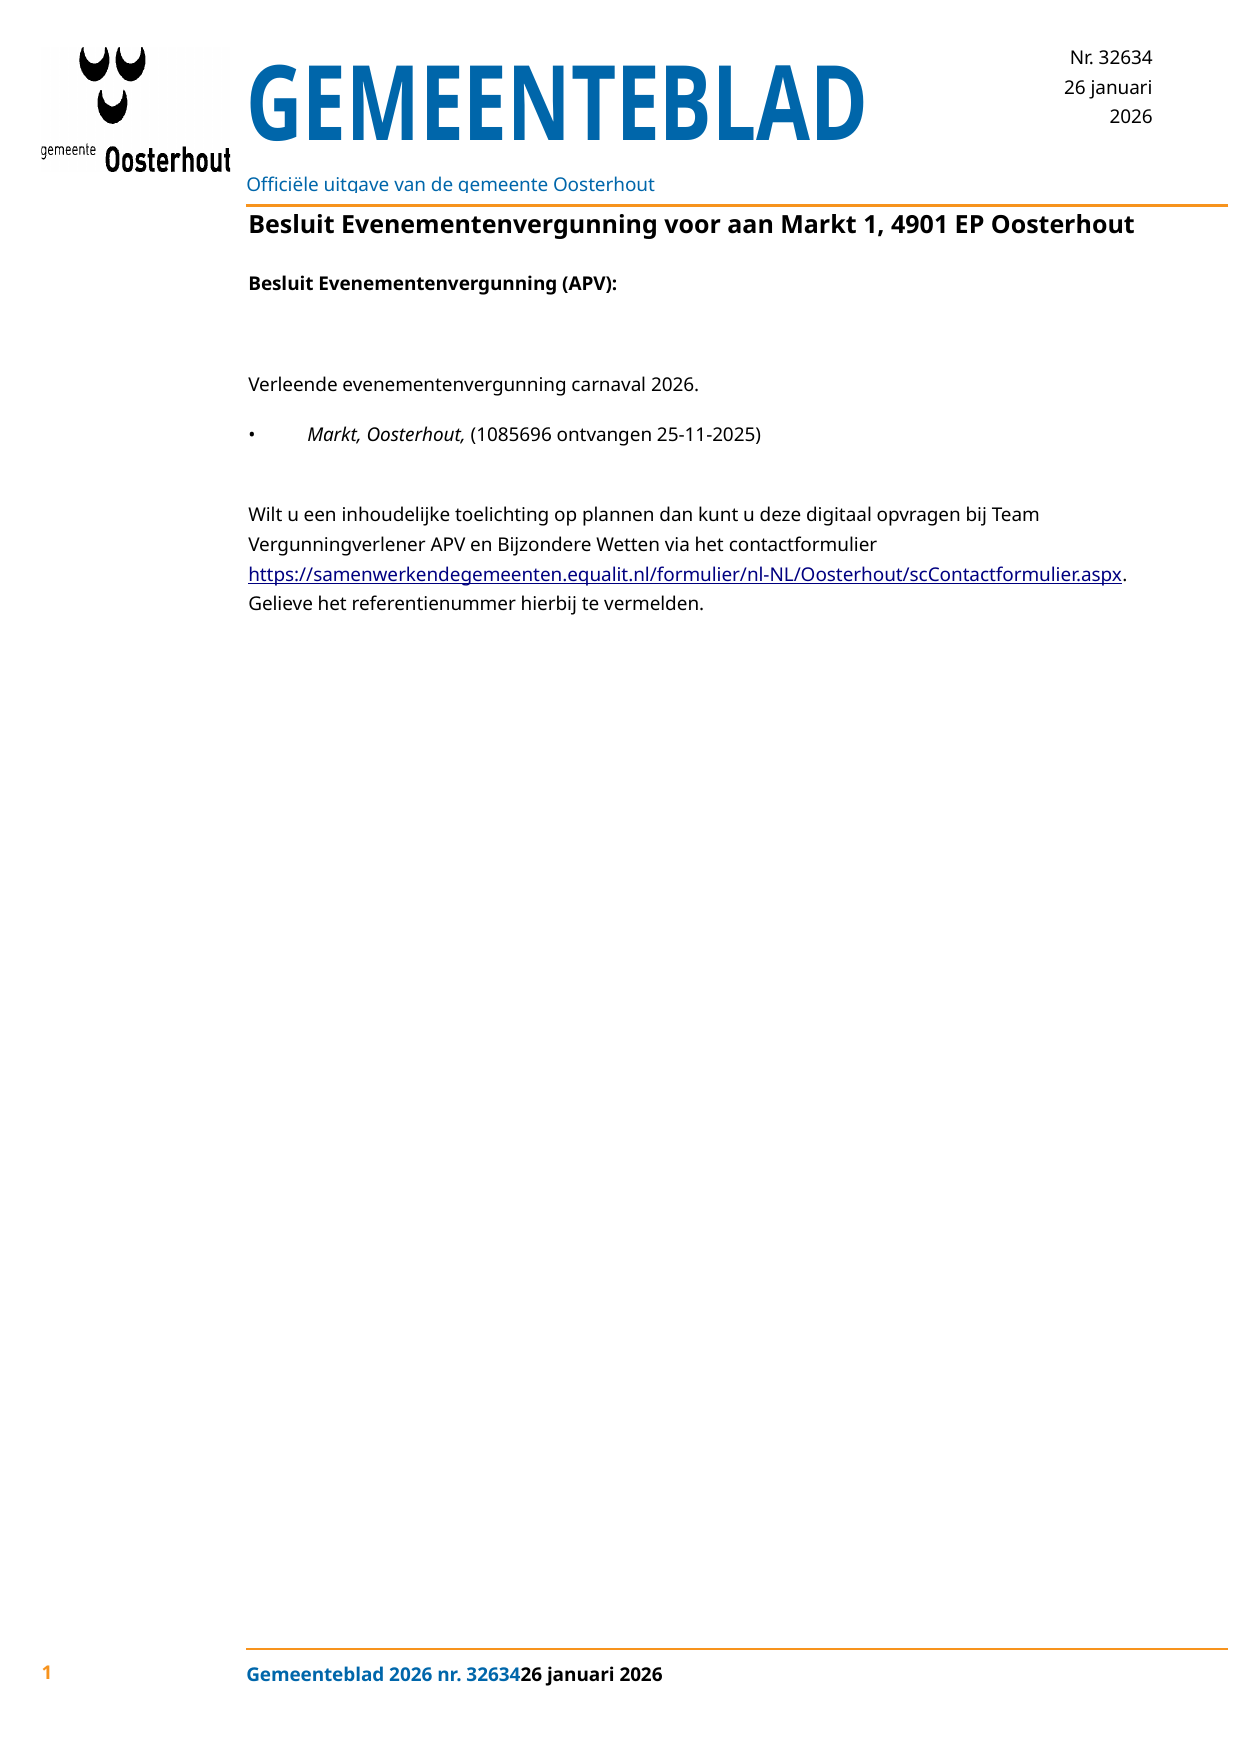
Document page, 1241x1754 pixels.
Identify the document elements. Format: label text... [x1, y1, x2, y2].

text Besluit Evenementenvergunning voor aan Markt 1, 4901 EP Oosterhout [248, 207, 1152, 241]
text Wilt u een inhoudelijke toelichting op plannen dan kunt u deze digitaal opvragen bij Team Vergunningverlener APV en Bijzondere Wetten via het contactformulier https://samenwerkendegemeenten.equalit.nl/formulier/nl-NL/Oosterhout/scContactformulier.aspx. Gelieve het referentienummer hierbij te vermelden. [248, 502, 1152, 616]
picture [41, 47, 231, 172]
list Markt, Oosterhout, (1085696 ontvangen 25-11-2025) [248, 422, 1152, 447]
text Verleende evenementenvergunning carnaval 2026. [248, 371, 1152, 397]
text Besluit Evenementenvergunning (APV): [248, 270, 1152, 296]
